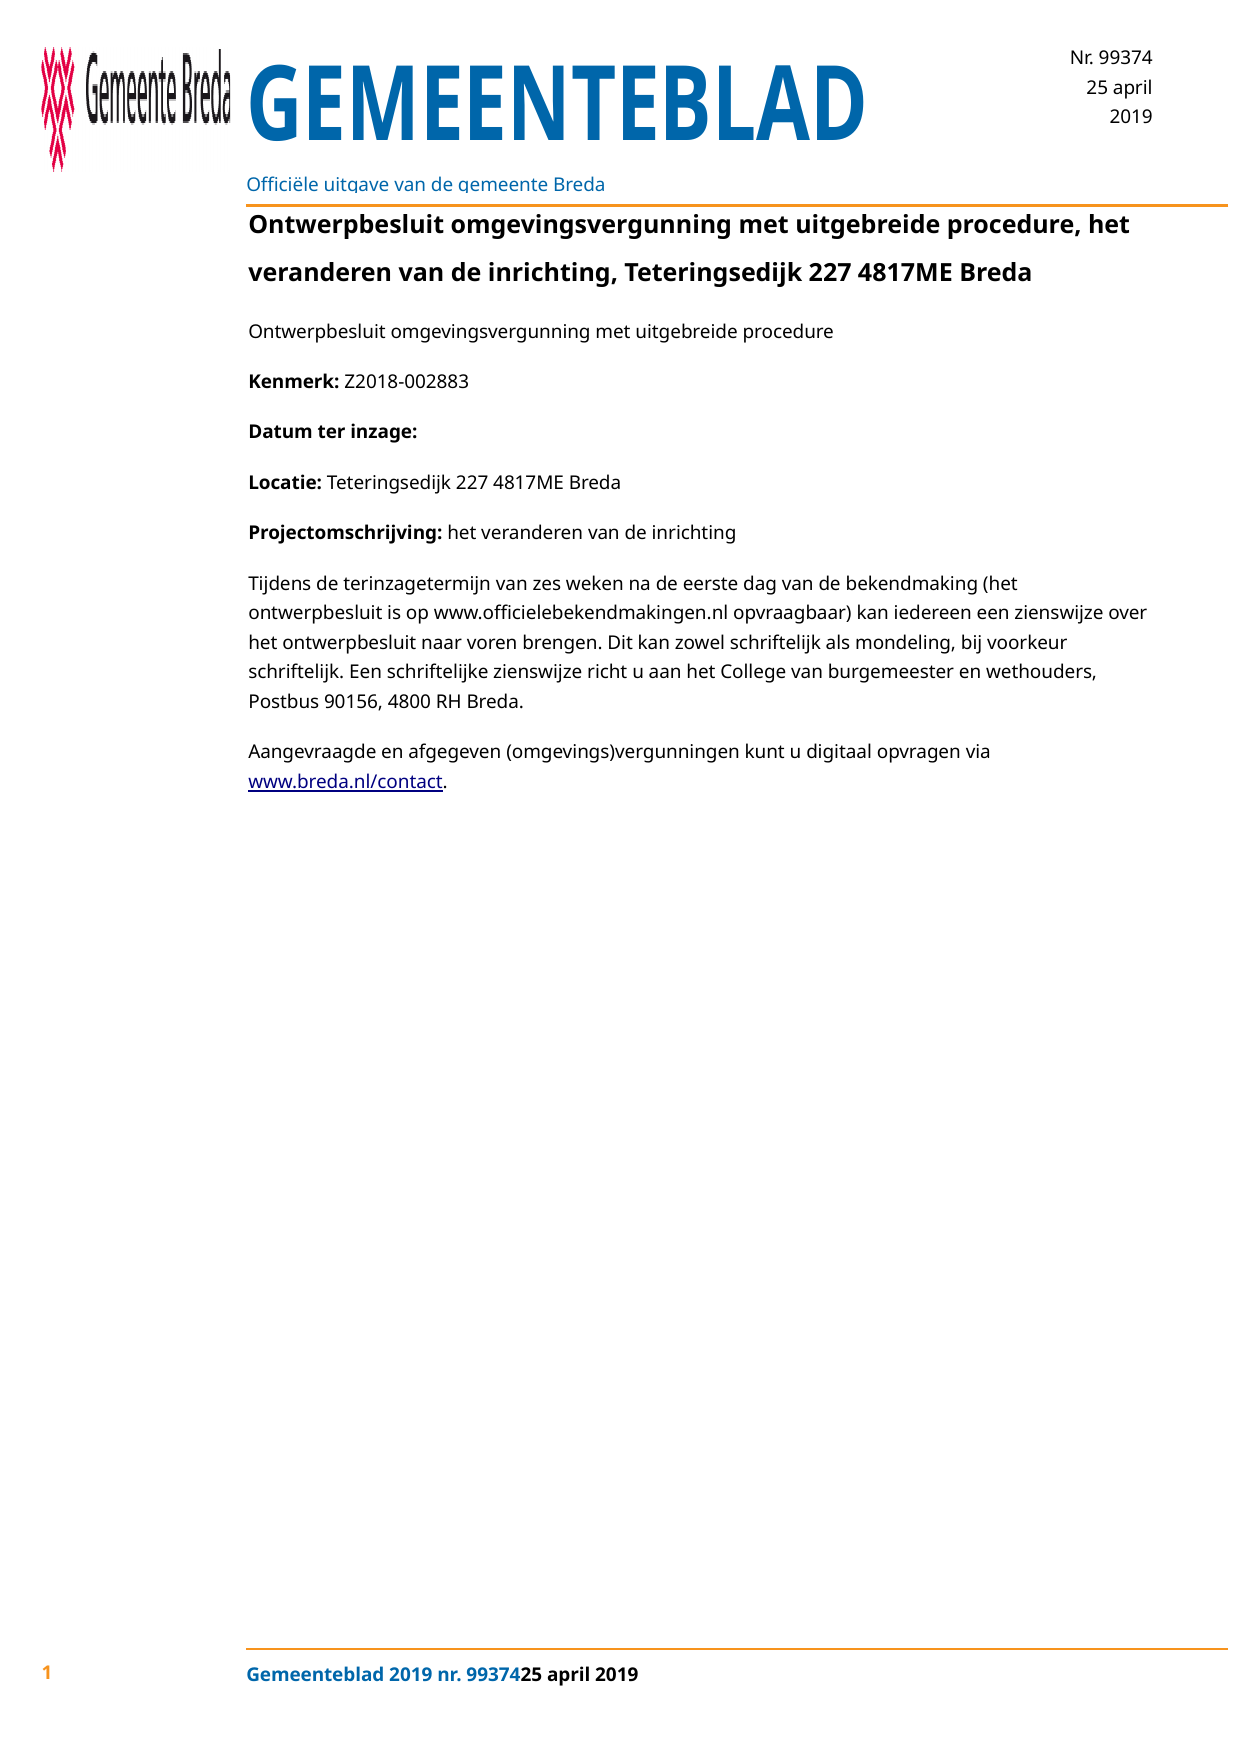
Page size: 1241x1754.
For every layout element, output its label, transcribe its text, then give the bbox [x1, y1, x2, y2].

text Datum ter inzage: [248, 419, 1152, 444]
text Ontwerpbesluit omgevingsvergunning met uitgebreide procedure, het veranderen van de inrichting, Teteringsedijk 227 4817ME Breda [248, 207, 1152, 288]
text Aangevraagde en afgegeven (omgevings)vergunningen kunt u digitaal opvragen via www.breda.nl/contact. [248, 739, 1152, 794]
text Kenmerk: Z2018-002883 [248, 368, 1152, 394]
text Projectomschrijving: het veranderen van de inrichting [248, 519, 1152, 545]
picture [41, 47, 231, 172]
text Tijdens de terinzagetermijn van zes weken na de eerste dag van de bekendmaking (het ontwerpbesluit is op www.officielebekendmakingen.nl opvraagbaar) kan iedereen een zienswijze over het ontwerpbesluit naar voren brengen. Dit kan zowel schriftelijk als mondeling, bij voorkeur schriftelijk. Een schriftelijke zienswijze richt u aan het College van burgemeester en wethouders, Postbus 90156, 4800 RH Breda. [248, 570, 1152, 714]
text Ontwerpbesluit omgevingsvergunning met uitgebreide procedure [248, 318, 1152, 344]
text Locatie: Teteringsedijk 227 4817ME Breda [248, 469, 1152, 495]
